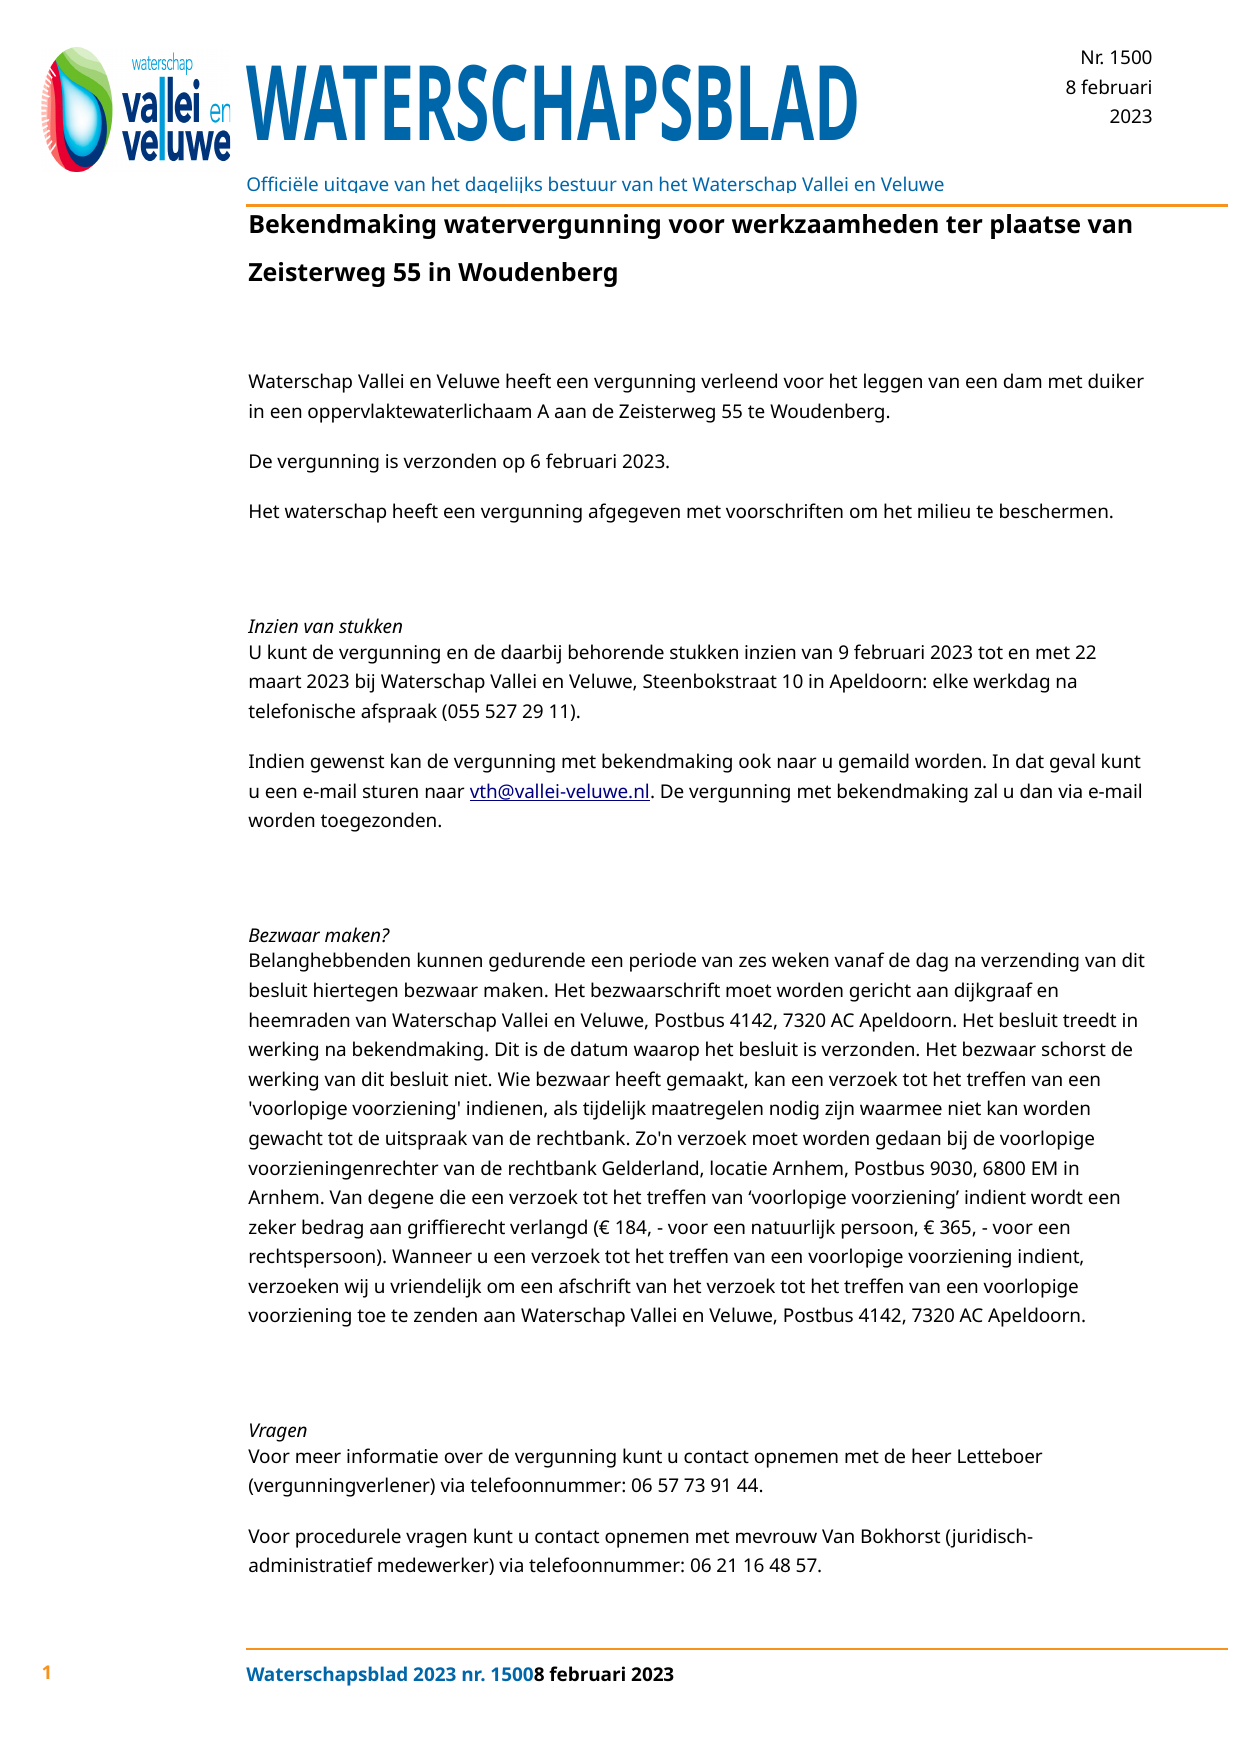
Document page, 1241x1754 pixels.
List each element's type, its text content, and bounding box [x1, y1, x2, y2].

picture [41, 47, 231, 172]
text Belanghebbenden kunnen gedurende een periode van zes weken vanaf de dag na verzending van dit besluit hiertegen bezwaar maken. Het bezwaarschrift moet worden gericht aan dijkgraaf en heemraden van Waterschap Vallei en Veluwe, Postbus 4142, 7320 AC Apeldoorn. Het besluit treedt in werking na bekendmaking. Dit is de datum waarop het besluit is verzonden. Het bezwaar schorst de werking van dit besluit niet. Wie bezwaar heeft gemaakt, kan een verzoek tot het treffen van een 'voorlopige voorziening' indienen, als tijdelijk maatregelen nodig zijn waarmee niet kan worden gewacht tot de uitspraak van de rechtbank. Zo'n verzoek moet worden gedaan bij de voorlopige voorzieningenrechter van de rechtbank Gelderland, locatie Arnhem, Postbus 9030, 6800 EM in Arnhem. Van degene die een verzoek tot het treffen van ‘voorlopige voorziening’ indient wordt een zeker bedrag aan griffierecht verlangd (€ 184, - voor een natuurlijk persoon, € 365, - voor een rechtspersoon). Wanneer u een verzoek tot het treffen van een voorlopige voorziening indient, verzoeken wij u vriendelijk om een afschrift van het verzoek tot het treffen van een voorlopige voorziening toe te zenden aan Waterschap Vallei en Veluwe, Postbus 4142, 7320 AC Apeldoorn. [248, 948, 1152, 1328]
text Inzien van stukken [248, 613, 1152, 639]
text Het waterschap heeft een vergunning afgegeven met voorschriften om het milieu te beschermen. [248, 499, 1152, 524]
text Vragen [248, 1417, 1152, 1443]
text Voor meer informatie over de vergunning kunt u contact opnemen met de heer Letteboer (vergunningverlener) via telefoonnummer: 06 57 73 91 44. [248, 1443, 1152, 1498]
text U kunt de vergunning en de daarbij behorende stukken inzien van 9 februari 2023 tot en met 22 maart 2023 bij Waterschap Vallei en Veluwe, Steenbokstraat 10 in Apeldoorn: elke werkdag na telefonische afspraak (055 527 29 11). [248, 639, 1152, 724]
text Bezwaar maken? [248, 922, 1152, 948]
text Waterschap Vallei en Veluwe heeft een vergunning verleend voor het leggen van een dam met duiker in een oppervlaktewaterlichaam A aan de Zeisterweg 55 te Woudenberg. [248, 368, 1152, 424]
text De vergunning is verzonden op 6 februari 2023. [248, 448, 1152, 474]
text Bekendmaking watervergunning voor werkzaamheden ter plaatse van Zeisterweg 55 in Woudenberg [248, 207, 1152, 288]
text Indien gewenst kan de vergunning met bekendmaking ook naar u gemaild worden. In dat geval kunt u een e-mail sturen naar vth@vallei-veluwe.nl. De vergunning met bekendmaking zal u dan via e-mail worden toegezonden. [248, 748, 1152, 833]
text Voor procedurele vragen kunt u contact opnemen met mevrouw Van Bokhorst (juridisch-administratief medewerker) via telefoonnummer: 06 21 16 48 57. [248, 1523, 1152, 1578]
